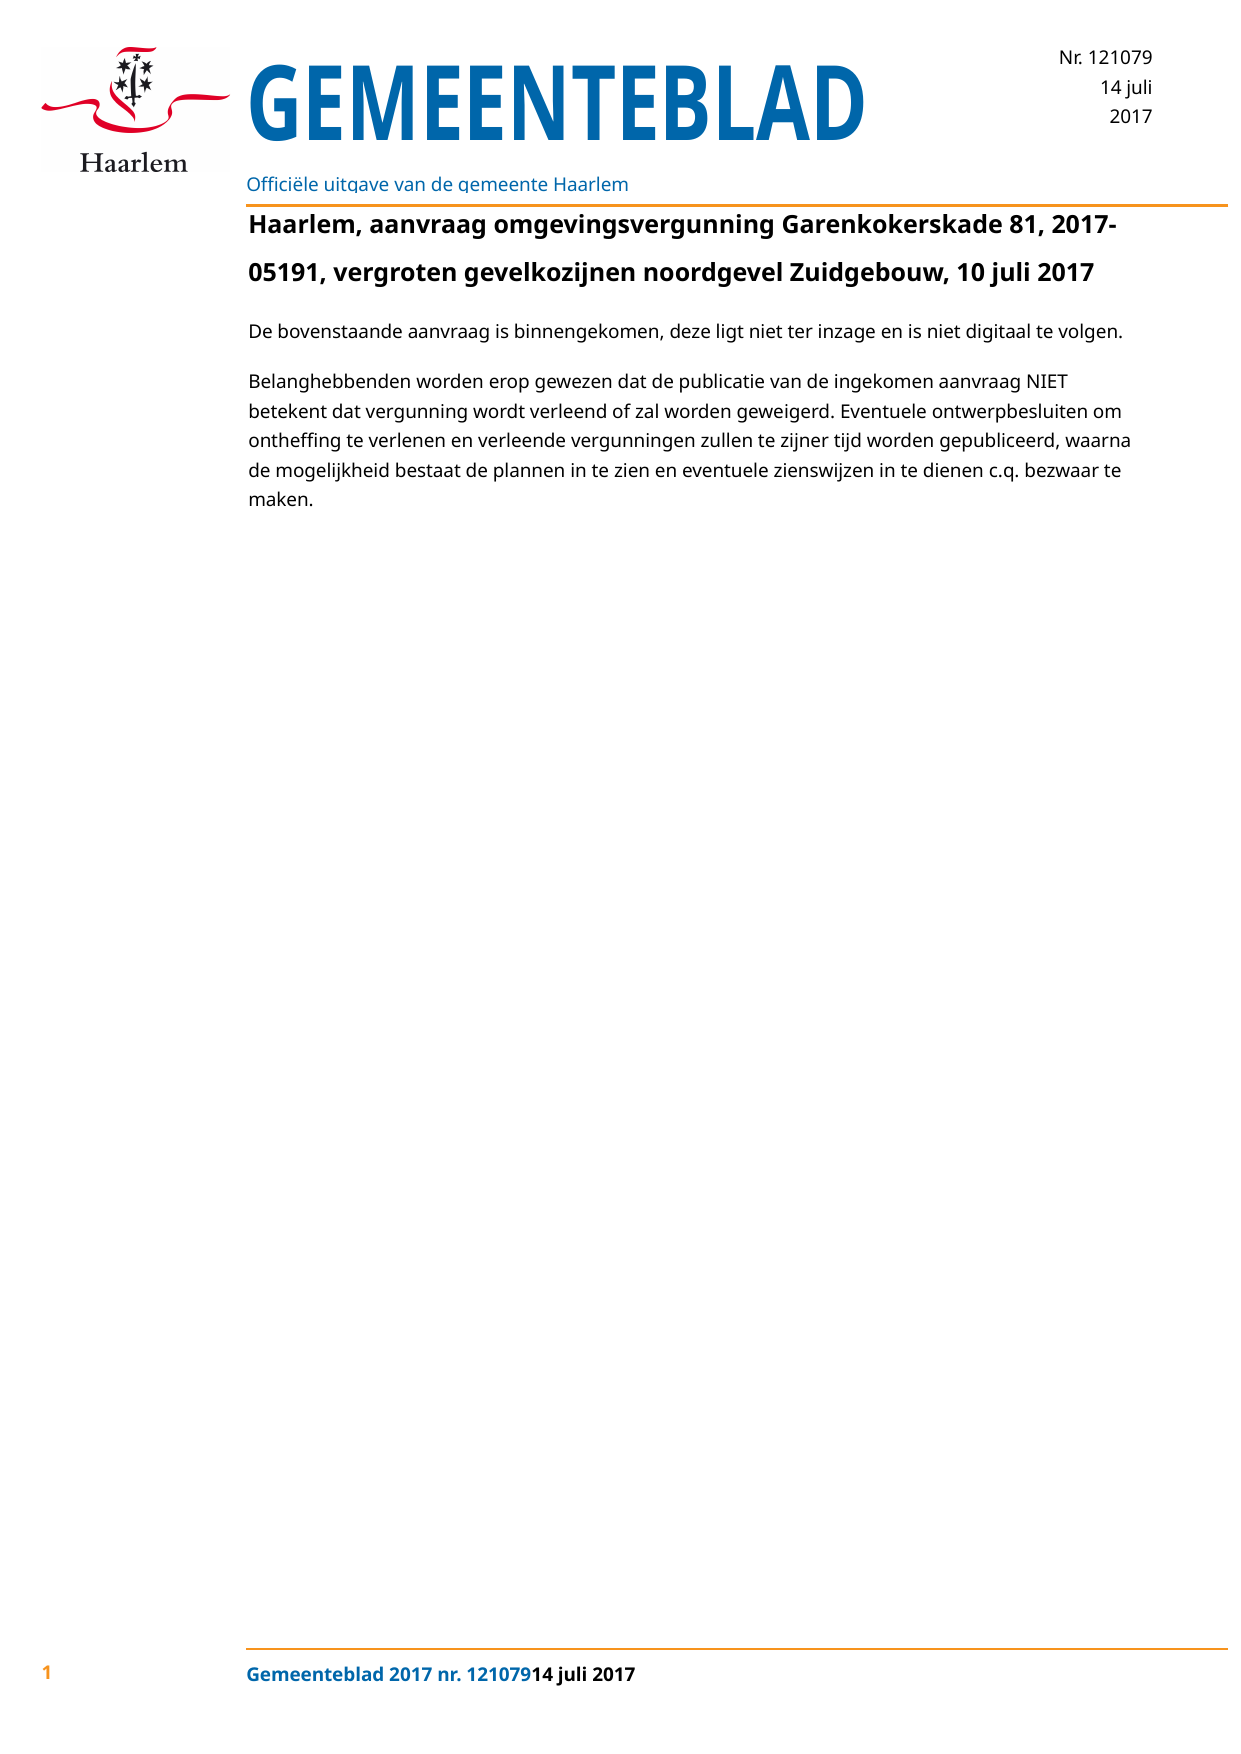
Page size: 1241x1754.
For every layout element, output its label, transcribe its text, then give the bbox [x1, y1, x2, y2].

text De bovenstaande aanvraag is binnengekomen, deze ligt niet ter inzage en is niet digitaal te volgen. [248, 318, 1152, 344]
picture [41, 47, 231, 172]
text Belanghebbenden worden erop gewezen dat de publicatie van de ingekomen aanvraag NIET betekent dat vergunning wordt verleend of zal worden geweigerd. Eventuele ontwerpbesluiten om ontheffing te verlenen en verleende vergunningen zullen te zijner tijd worden gepubliceerd, waarna de mogelijkheid bestaat de plannen in te zien en eventuele zienswijzen in te dienen c.q. bezwaar te maken. [248, 368, 1152, 512]
text Haarlem, aanvraag omgevingsvergunning Garenkokerskade 81, 2017-05191, vergroten gevelkozijnen noordgevel Zuidgebouw, 10 juli 2017 [248, 207, 1152, 288]
